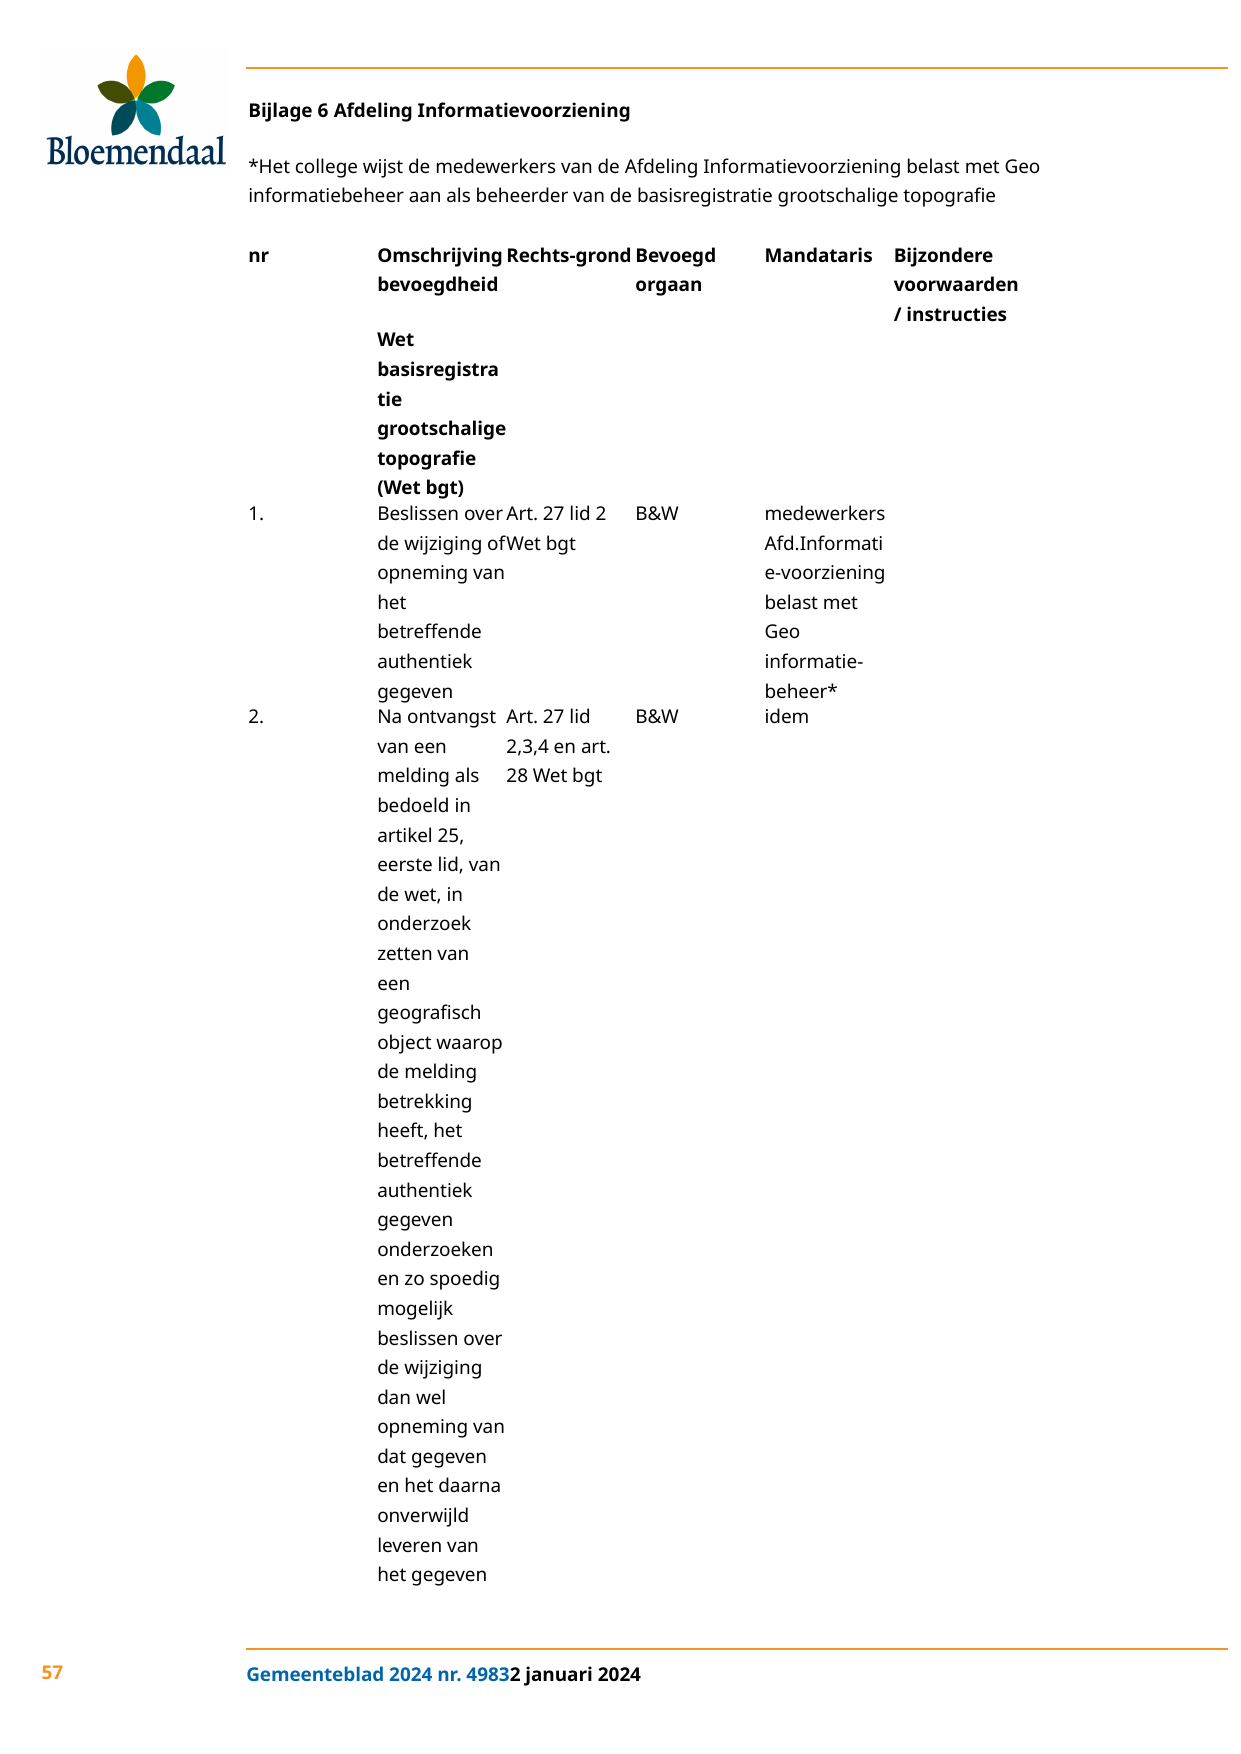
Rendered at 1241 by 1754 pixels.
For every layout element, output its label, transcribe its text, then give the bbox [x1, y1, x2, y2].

table_header Omschrijving bevoegdheid [377, 242, 506, 327]
table_header Mandataris [764, 242, 893, 327]
table_cell B&W [635, 500, 764, 703]
text *Het college wijst de medewerkers van de Afdeling Informatievoorziening belast met Geo informatiebeheer aan als beheerder van de basisregistratie grootschalige topografie [248, 153, 1152, 208]
table_cell 2. [248, 704, 377, 1587]
table_cell B&W [635, 704, 764, 1587]
table_cell Na ontvangst van een melding als bedoeld in artikel 25, eerste lid, van de wet, in onderzoek zetten van een geografisch object waarop de melding betrekking heeft, het betreffende authentiek gegeven onderzoeken en zo spoedig mogelijk beslissen over de wijziging dan wel opneming van dat gegeven en het daarna onverwijld leveren van het gegeven [377, 704, 506, 1587]
table_cell Art. 27 lid 2 Wet bgt [506, 500, 635, 703]
table_cell 1. [248, 500, 377, 703]
table_cell Art. 27 lid 2,3,4 en art. 28 Wet bgt [506, 704, 635, 1587]
table_cell [894, 500, 1022, 703]
table_cell medewerkers Afd.Informatie-voorziening belast met Geo informatie-beheer* [764, 500, 893, 703]
table_cell [894, 704, 1022, 1587]
table_cell [506, 327, 635, 500]
table_cell Wet basisregistratie grootschalige topografie (Wet bgt) [377, 327, 506, 500]
table_cell [635, 327, 764, 500]
table_cell [248, 327, 377, 500]
table_cell [764, 327, 893, 500]
table_cell idem [764, 704, 893, 1587]
table_header Bevoegd orgaan [635, 242, 764, 327]
table_header Bijzondere voorwaarden / instructies [894, 242, 1022, 327]
table_cell Beslissen over de wijziging of opneming van het betreffende authentiek gegeven [377, 500, 506, 703]
table_header Rechts-grond [506, 242, 635, 327]
picture [41, 47, 231, 172]
text Bijlage 6 Afdeling Informatievoorziening [248, 95, 1152, 123]
table_header nr [248, 242, 377, 327]
table_cell [894, 327, 1022, 500]
